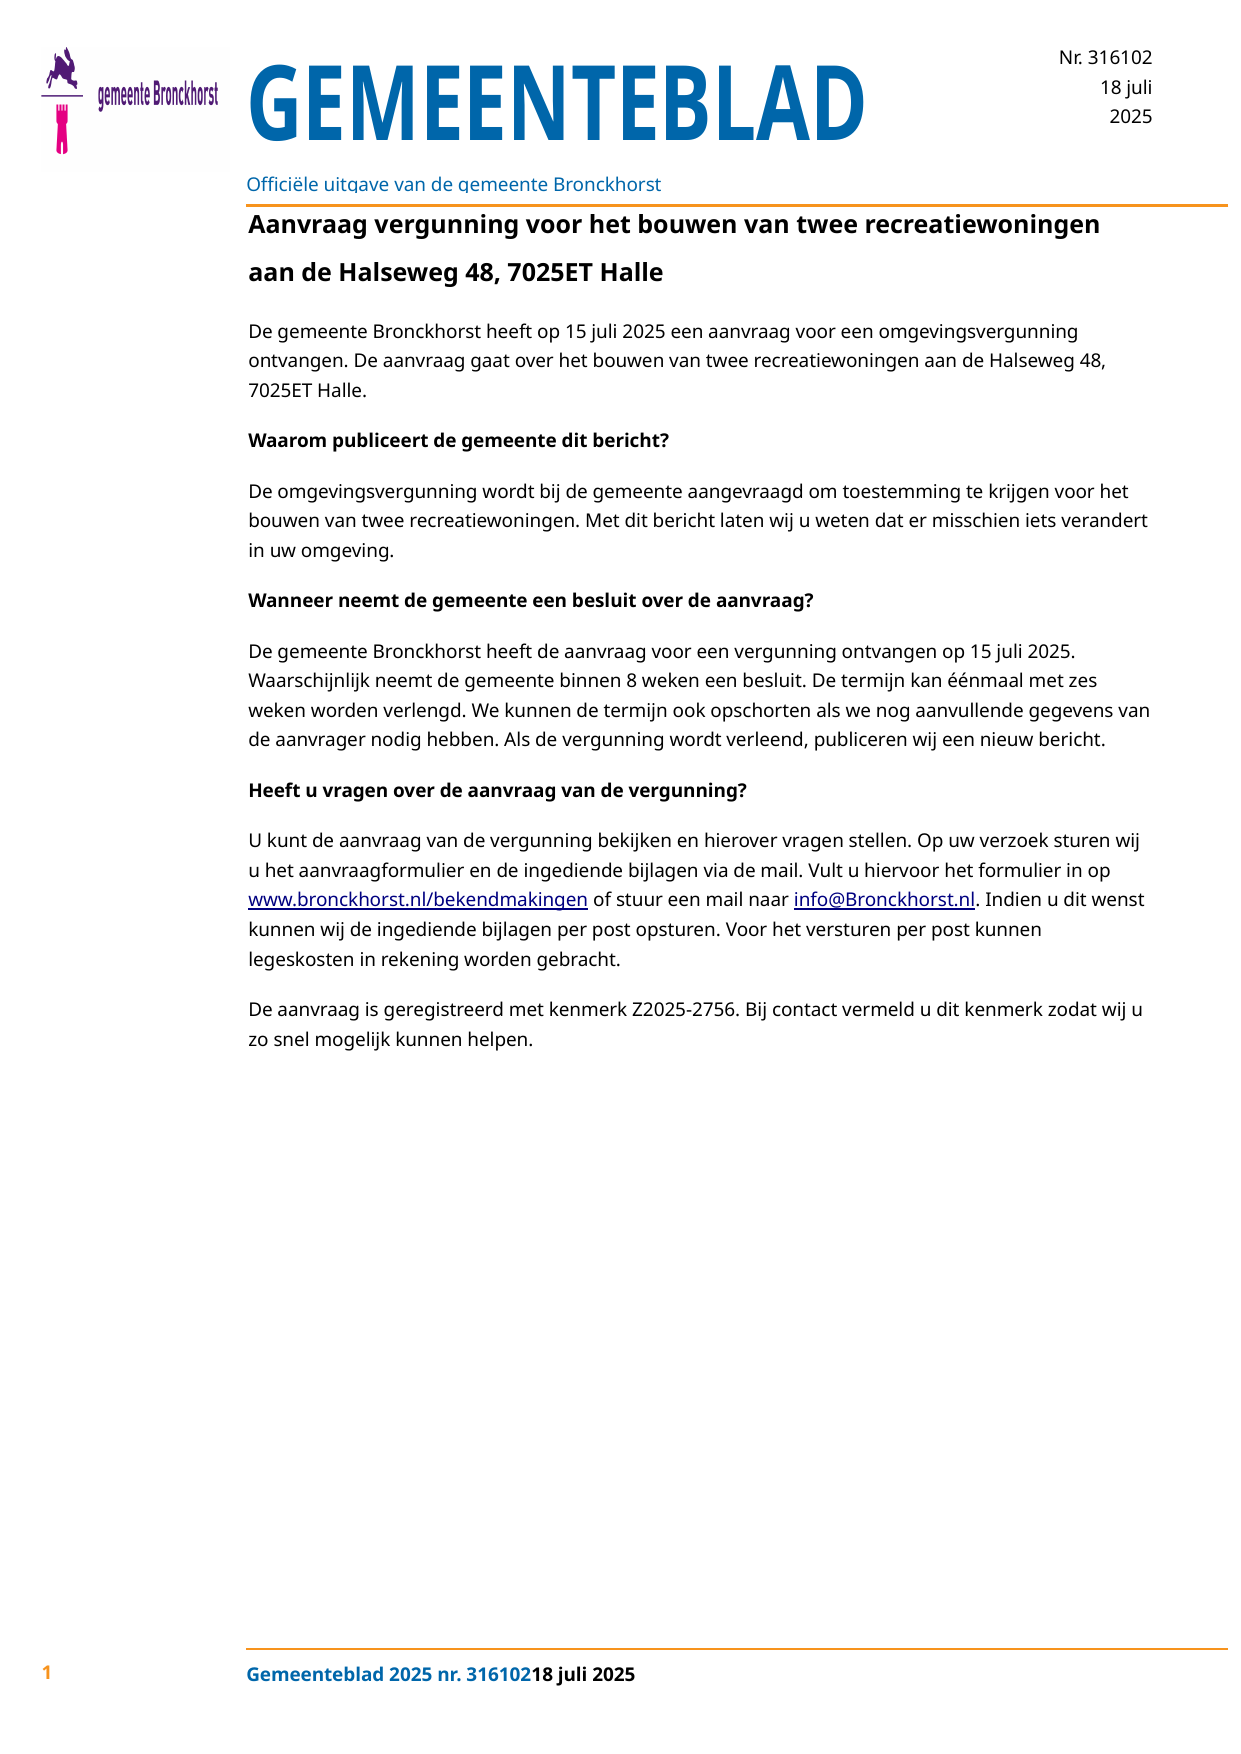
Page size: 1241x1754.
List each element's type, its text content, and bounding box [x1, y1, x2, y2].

text Heeft u vragen over de aanvraag van de vergunning? [248, 777, 1152, 803]
picture [41, 47, 231, 172]
text Wanneer neemt de gemeente een besluit over de aanvraag? [248, 587, 1152, 613]
text Aanvraag vergunning voor het bouwen van twee recreatiewoningen aan de Halseweg 48, 7025ET Halle [248, 207, 1152, 288]
text U kunt de aanvraag van de vergunning bekijken en hierover vragen stellen. Op uw verzoek sturen wij u het aanvraagformulier en de ingediende bijlagen via de mail. Vult u hiervoor het formulier in op www.bronckhorst.nl/bekendmakingen of stuur een mail naar info@Bronckhorst.nl. Indien u dit wenst kunnen wij de ingediende bijlagen per post opsturen. Voor het versturen per post kunnen legeskosten in rekening worden gebracht. [248, 827, 1152, 972]
text De gemeente Bronckhorst heeft op 15 juli 2025 een aanvraag voor een omgevingsvergunning ontvangen. De aanvraag gaat over het bouwen van twee recreatiewoningen aan de Halseweg 48, 7025ET Halle. [248, 318, 1152, 403]
text De aanvraag is geregistreerd met kenmerk Z2025-2756. Bij contact vermeld u dit kenmerk zodat wij u zo snel mogelijk kunnen helpen. [248, 996, 1152, 1052]
text De gemeente Bronckhorst heeft de aanvraag voor een vergunning ontvangen op 15 juli 2025. Waarschijnlijk neemt de gemeente binnen 8 weken een besluit. De termijn kan éénmaal met zes weken worden verlengd. We kunnen de termijn ook opschorten als we nog aanvullende gegevens van de aanvrager nodig hebben. Als de vergunning wordt verleend, publiceren wij een nieuw bericht. [248, 638, 1152, 752]
text Waarom publiceert de gemeente dit bericht? [248, 427, 1152, 453]
text De omgevingsvergunning wordt bij de gemeente aangevraagd om toestemming te krijgen voor het bouwen van twee recreatiewoningen. Met dit bericht laten wij u weten dat er misschien iets verandert in uw omgeving. [248, 478, 1152, 563]
